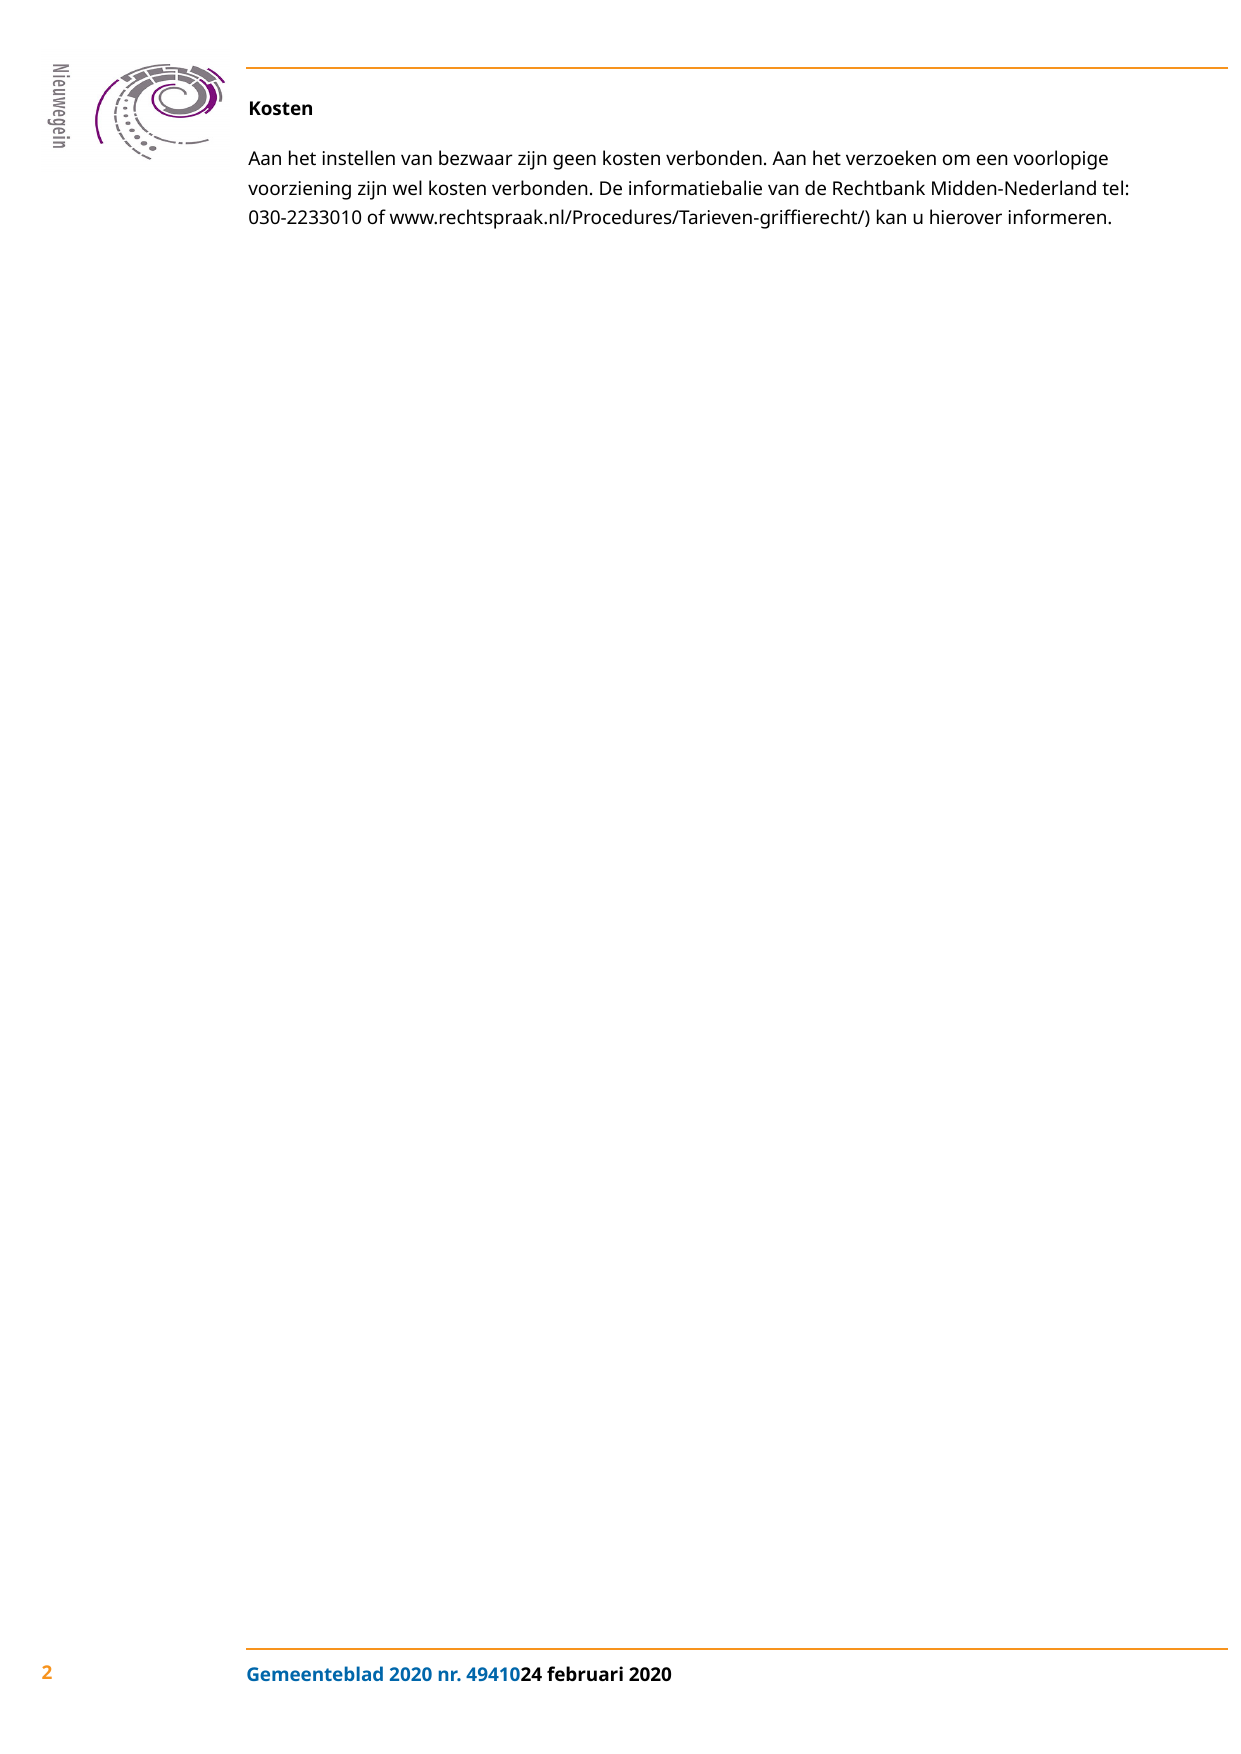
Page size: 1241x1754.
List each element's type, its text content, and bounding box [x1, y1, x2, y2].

picture [41, 47, 231, 172]
text Aan het instellen van bezwaar zijn geen kosten verbonden. Aan het verzoeken om een voorlopige voorziening zijn wel kosten verbonden. De informatiebalie van de Rechtbank Midden-Nederland tel: 030-2233010 of www.rechtspraak.nl/Procedures/Tarieven-griffierecht/) kan u hierover informeren. [248, 145, 1152, 230]
text Kosten [248, 95, 1152, 121]
